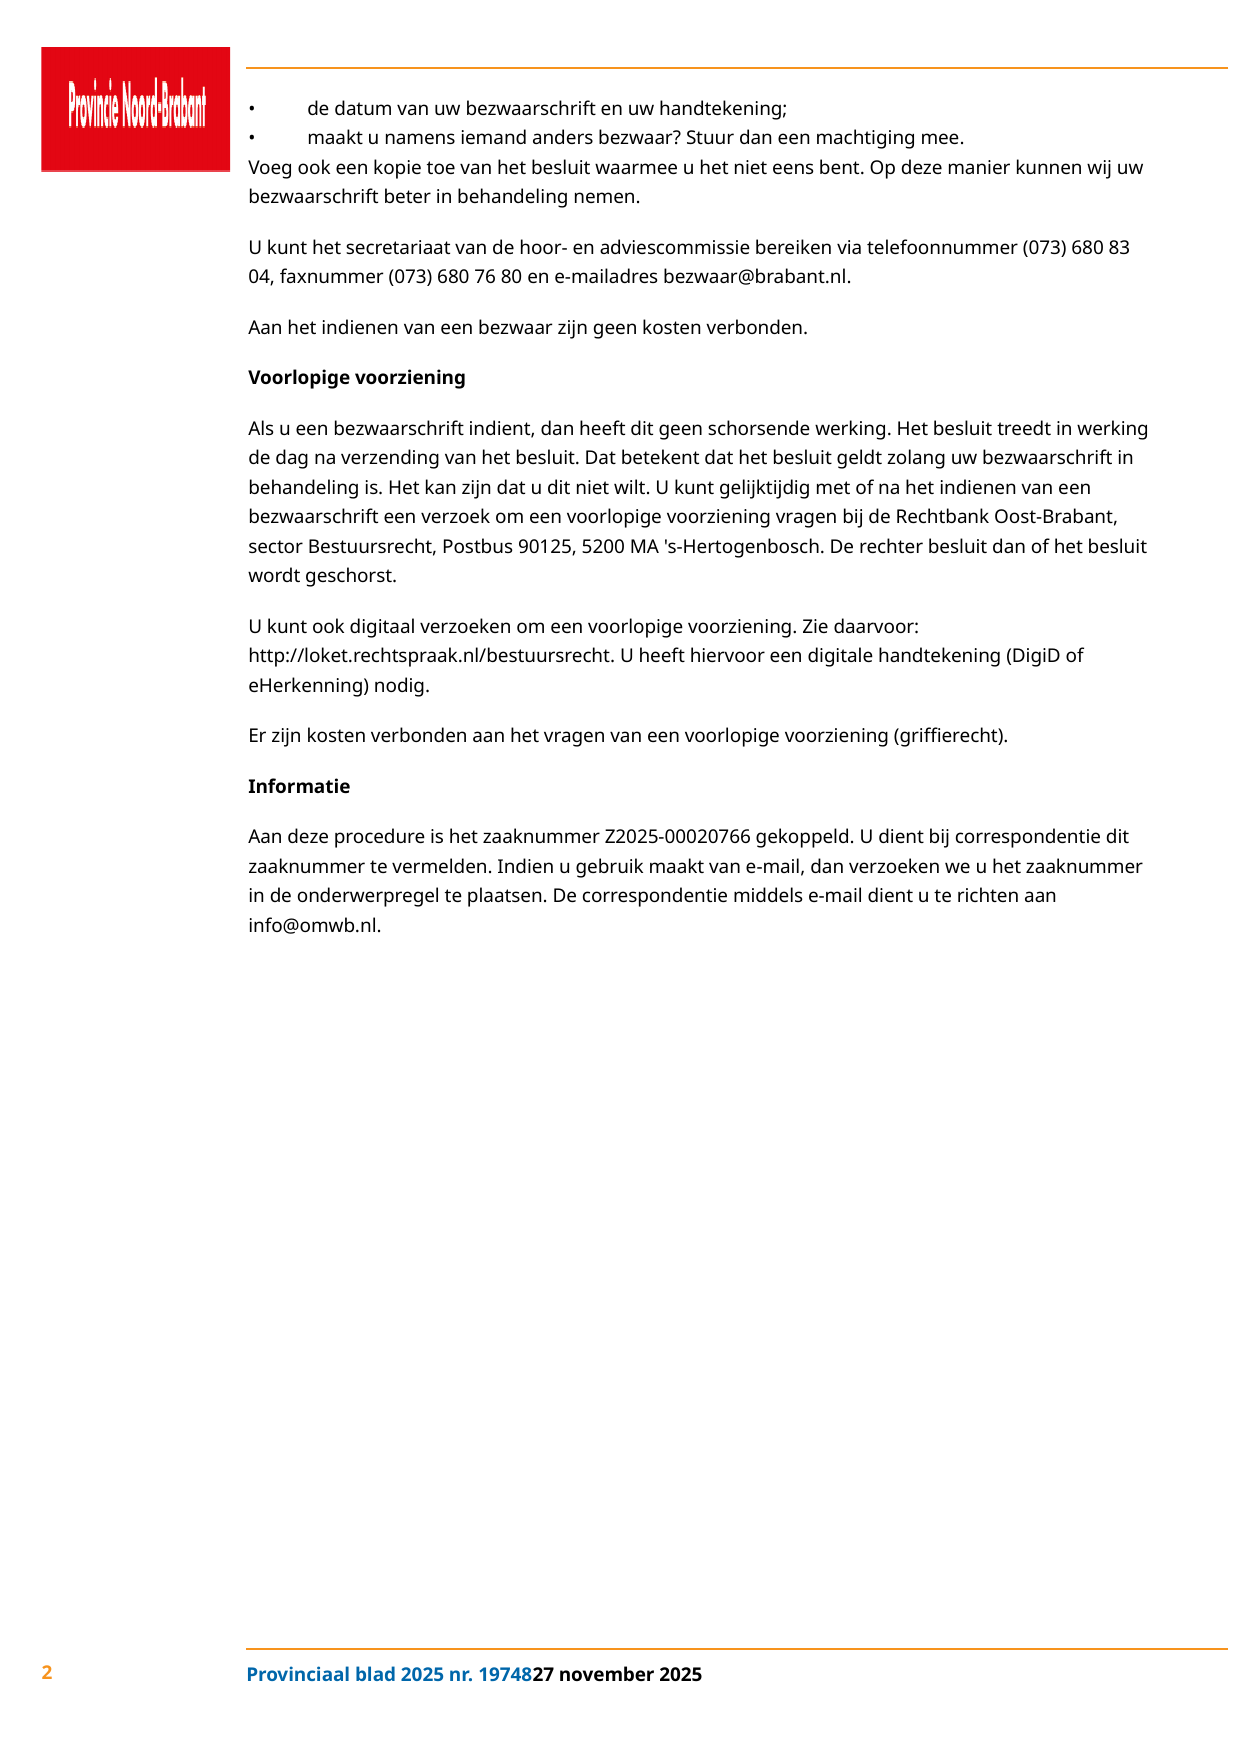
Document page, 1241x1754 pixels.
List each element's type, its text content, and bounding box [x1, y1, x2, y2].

text Aan het indienen van een bezwaar zijn geen kosten verbonden. [248, 314, 1152, 340]
text Er zijn kosten verbonden aan het vragen van een voorlopige voorziening (griffierecht). [248, 723, 1152, 748]
text Informatie [248, 773, 1152, 799]
text U kunt het secretariaat van de hoor- en adviescommissie bereiken via telefoonnummer (073) 680 83 04, faxnummer (073) 680 76 80 en e-mailadres bezwaar@brabant.nl. [248, 234, 1152, 289]
text Als u een bezwaarschrift indient, dan heeft dit geen schorsende werking. Het besluit treedt in werking de dag na verzending van het besluit. Dat betekent dat het besluit geldt zolang uw bezwaarschrift in behandeling is. Het kan zijn dat u dit niet wilt. U kunt gelijktijdig met of na het indienen van een bezwaarschrift een verzoek om een voorlopige voorziening vragen bij de Rechtbank Oost-Brabant, sector Bestuursrecht, Postbus 90125, 5200 MA 's‑Hertogenbosch. De rechter besluit dan of het besluit wordt geschorst. [248, 415, 1152, 588]
picture [41, 47, 231, 172]
list maakt u namens iemand anders bezwaar? Stuur dan een machtiging mee. [248, 124, 1152, 150]
text Voeg ook een kopie toe van het besluit waarmee u het niet eens bent. Op deze manier kunnen wij uw bezwaarschrift beter in behandeling nemen. [248, 154, 1152, 209]
text Aan deze procedure is het zaaknummer Z2025-00020766 gekoppeld. U dient bij correspondentie dit zaaknummer te vermelden. Indien u gebruik maakt van e-mail, dan verzoeken we u het zaaknummer in de onderwerpregel te plaatsen. De correspondentie middels e-mail dient u te richten aan info@omwb.nl. [248, 823, 1152, 938]
text Voorlopige voorziening [248, 364, 1152, 390]
text U kunt ook digitaal verzoeken om een voorlopige voorziening. Zie daarvoor: http://loket.rechtspraak.nl/bestuursrecht. U heeft hiervoor een digitale handtekening (DigiD of eHerkenning) nodig. [248, 613, 1152, 698]
list de datum van uw bezwaarschrift en uw handtekening; [248, 95, 1152, 121]
